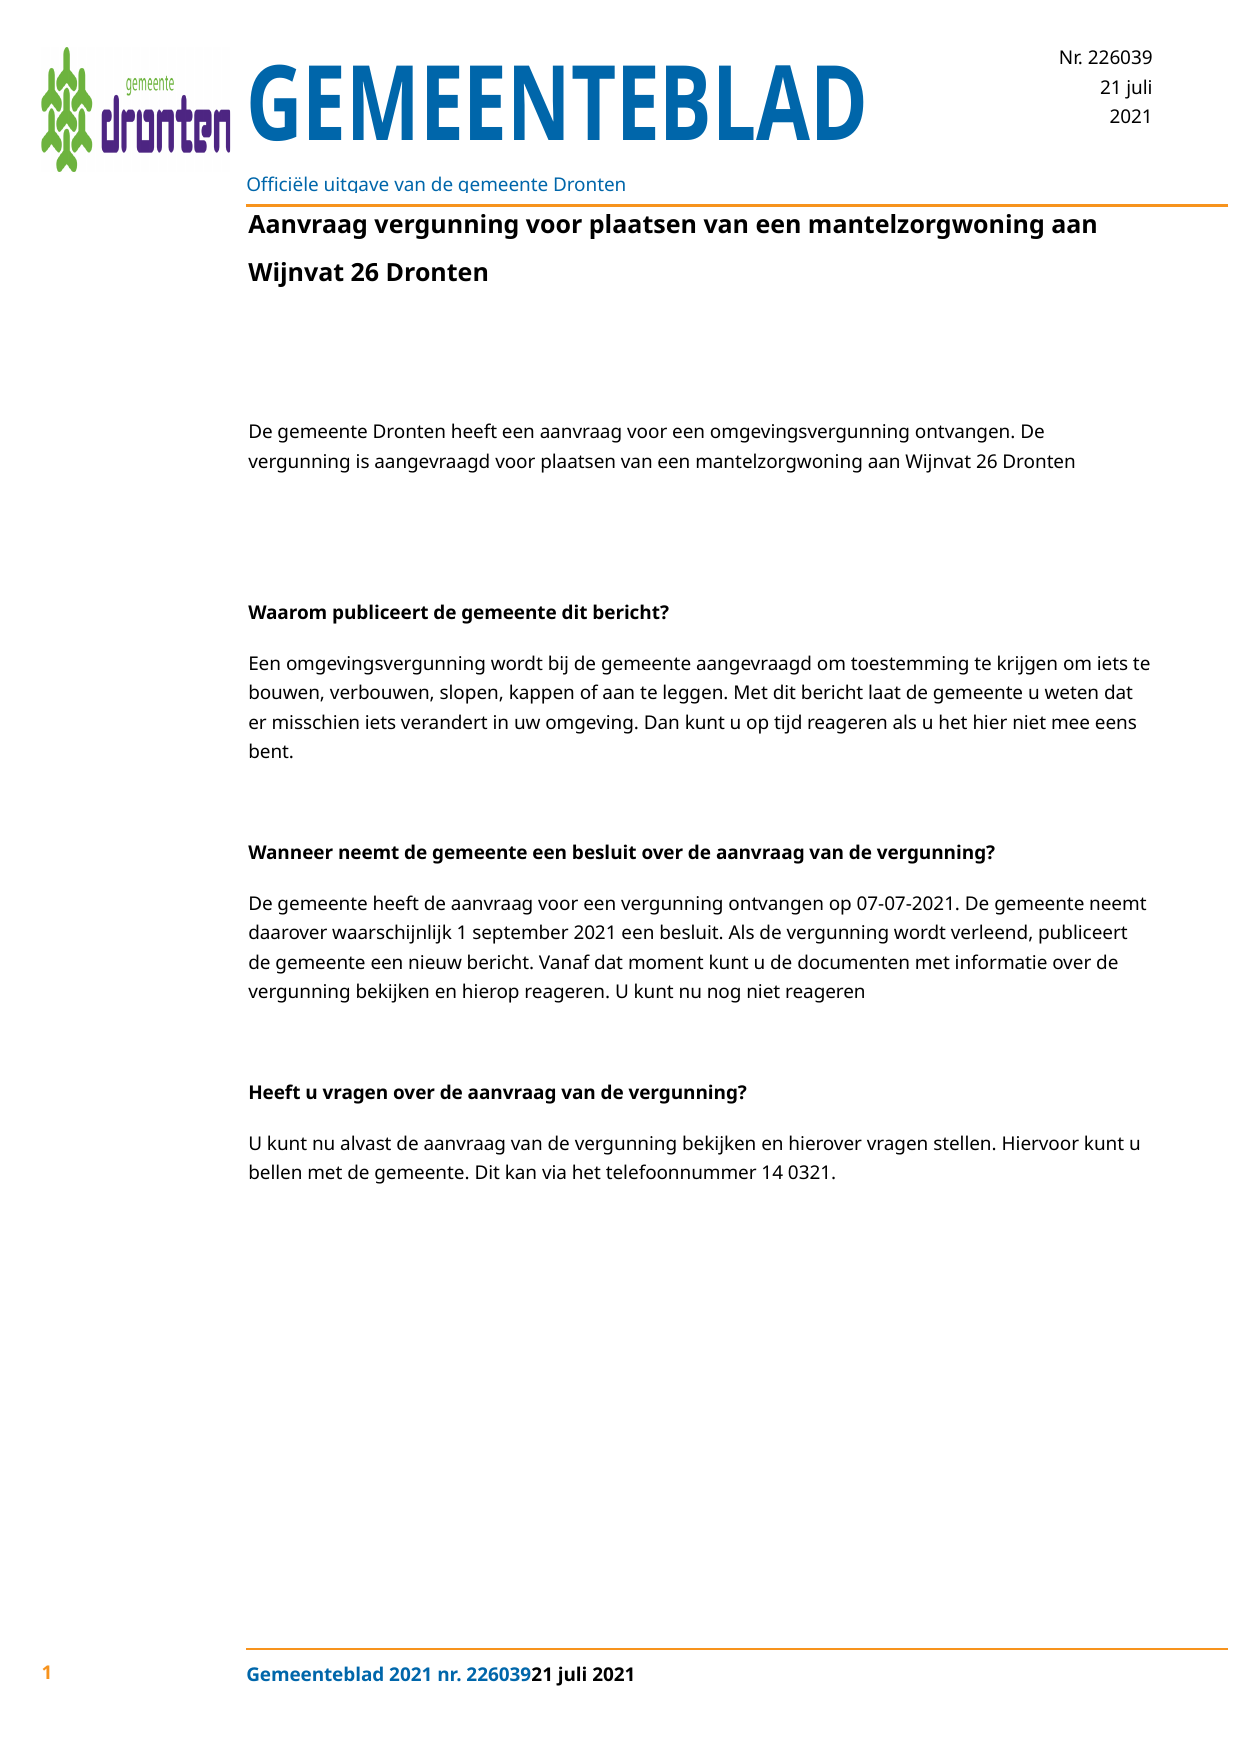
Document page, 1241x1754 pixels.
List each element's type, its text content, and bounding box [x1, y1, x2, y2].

text Een omgevingsvergunning wordt bij de gemeente aangevraagd om toestemming te krijgen om iets te bouwen, verbouwen, slopen, kappen of aan te leggen. Met dit bericht laat de gemeente u weten dat er misschien iets verandert in uw omgeving. Dan kunt u op tijd reageren als u het hier niet mee eens bent. [248, 650, 1152, 764]
text Aanvraag vergunning voor plaatsen van een mantelzorgwoning aan Wijnvat 26 Dronten [248, 207, 1152, 288]
text Heeft u vragen over de aanvraag van de vergunning? [248, 1079, 1152, 1105]
text De gemeente heeft de aanvraag voor een vergunning ontvangen op 07-07-2021. De gemeente neemt daarover waarschijnlijk 1 september 2021 een besluit. Als de vergunning wordt verleend, publiceert de gemeente een nieuw bericht. Vanaf dat moment kunt u de documenten met informatie over de vergunning bekijken en hierop reageren. U kunt nu nog niet reageren [248, 890, 1152, 1004]
picture [41, 47, 231, 172]
text De gemeente Dronten heeft een aanvraag voor een omgevingsvergunning ontvangen. De vergunning is aangevraagd voor plaatsen van een mantelzorgwoning aan Wijnvat 26 Dronten [248, 419, 1152, 474]
text Wanneer neemt de gemeente een besluit over de aanvraag van de vergunning? [248, 839, 1152, 865]
text U kunt nu alvast de aanvraag van de vergunning bekijken en hierover vragen stellen. Hiervoor kunt u bellen met de gemeente. Dit kan via het telefoonnummer 14 0321. [248, 1130, 1152, 1185]
text Waarom publiceert de gemeente dit bericht? [248, 599, 1152, 625]
